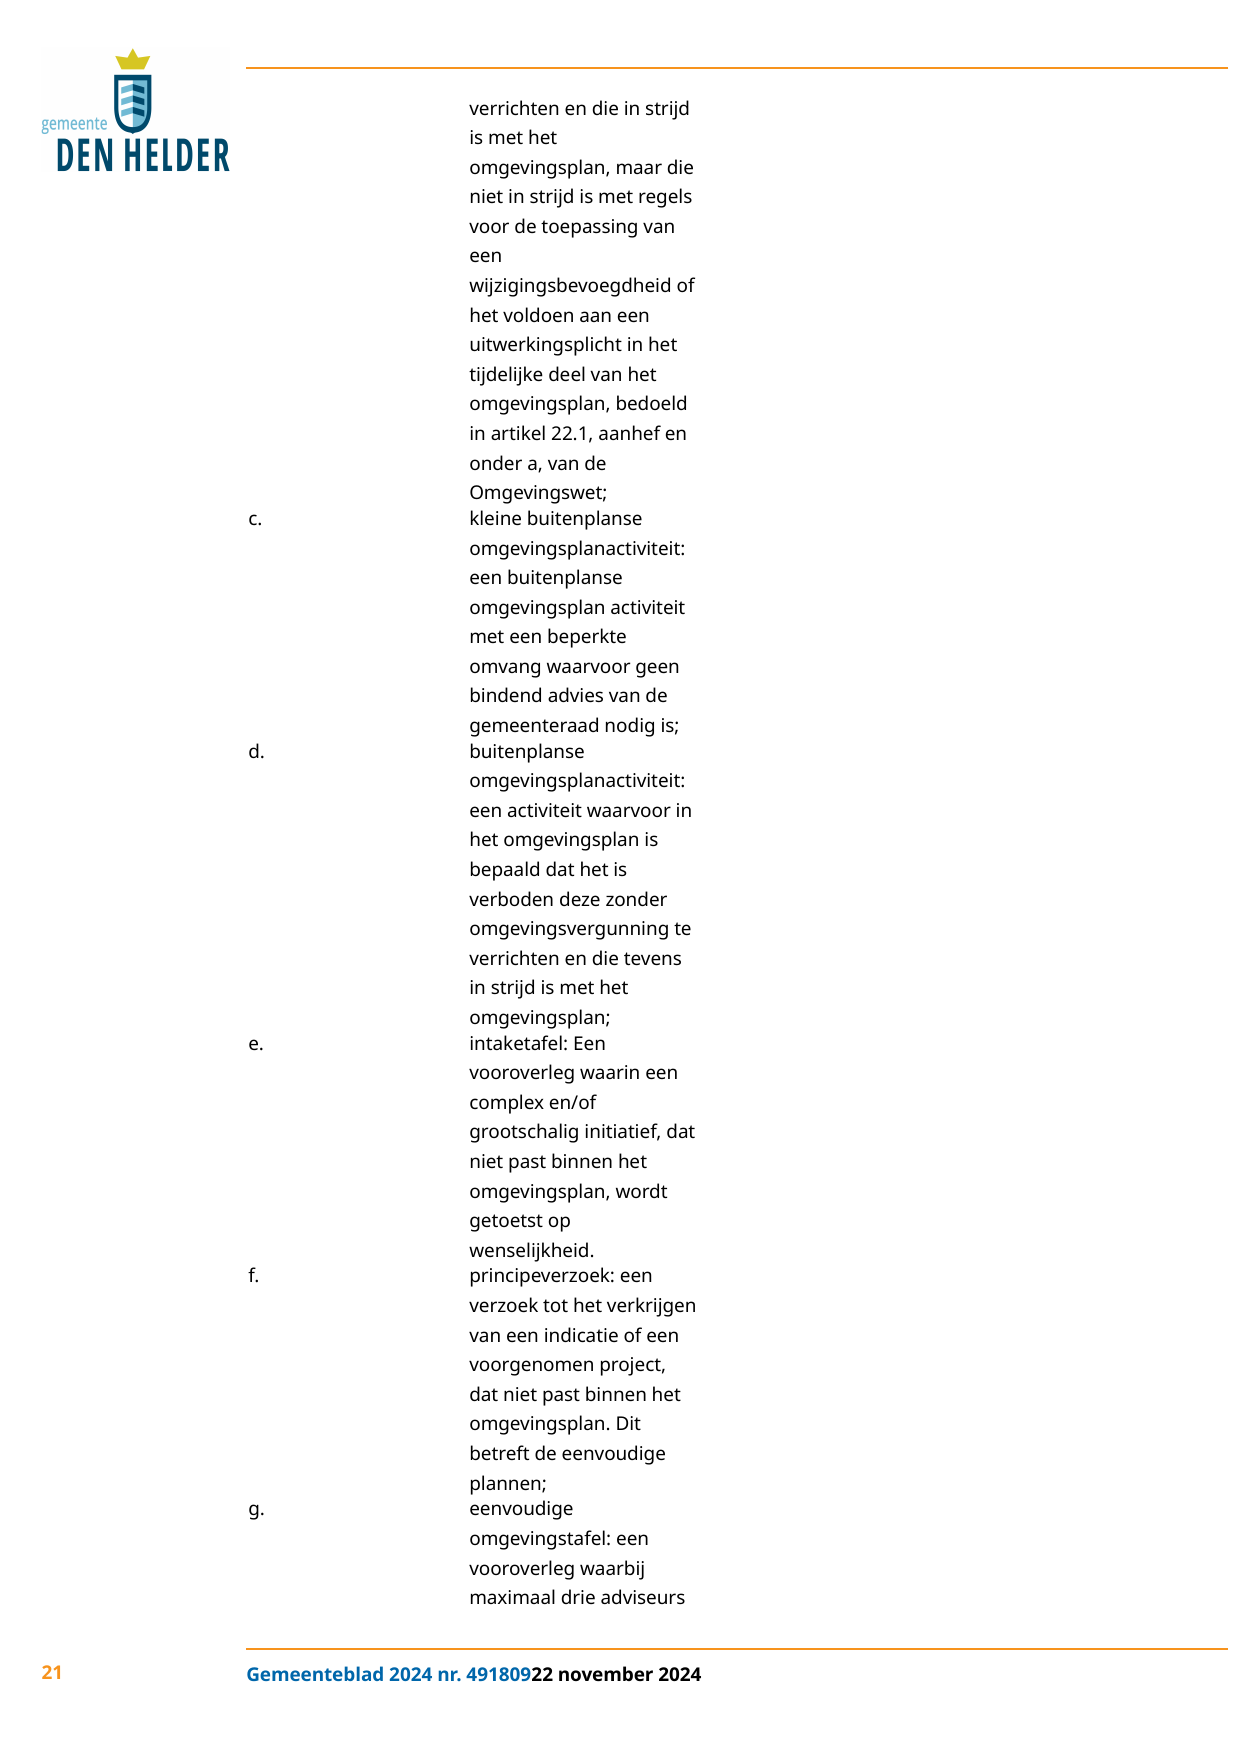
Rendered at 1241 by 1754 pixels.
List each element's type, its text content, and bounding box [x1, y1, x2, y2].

table_cell [931, 95, 1152, 505]
table_cell buitenplanse omgevingsplanactiviteit: een activiteit waarvoor in het omgevingsplan is bepaald dat het is verboden deze zonder omgevingsvergunning te verrichten en die tevens in strijd is met het omgevingsplan; [469, 738, 700, 1030]
picture [100, 154, 106, 172]
table_cell [931, 1030, 1152, 1263]
table_cell e. [248, 1030, 469, 1263]
table_cell d. [248, 738, 469, 1030]
picture [63, 144, 68, 165]
picture [41, 47, 231, 172]
table_cell principeverzoek: een verzoek tot het verkrijgen van een indicatie of een voorgenomen project, dat niet past binnen het omgevingsplan. Dit betreft de eenvoudige plannen; [469, 1263, 700, 1496]
table_cell c. [248, 505, 469, 738]
picture [220, 160, 224, 172]
table_cell [248, 95, 469, 505]
table_cell verrichten en die in strijd is met het omgevingsplan, maar die niet in strijd is met regels voor de toepassing van een wijzigingsbevoegdheid of het voldoen aan een uitwerkingsplicht in het tijdelijke deel van het omgevingsplan, bedoeld in artikel 22.1, aanhef en onder a, van de Omgevingswet; [469, 95, 700, 505]
table_cell [700, 505, 931, 738]
table_cell [700, 1263, 931, 1496]
table_cell [931, 1496, 1152, 1610]
table_cell kleine buitenplanse omgevingsplanactiviteit: een buitenplanse omgevingsplan activiteit met een beperkte omvang waarvoor geen bindend advies van de gemeenteraad nodig is; [469, 505, 700, 738]
table_cell [931, 738, 1152, 1030]
table_cell [700, 1030, 931, 1263]
table_cell [931, 505, 1152, 738]
table_cell f. [248, 1263, 469, 1496]
table_cell g. [248, 1496, 469, 1610]
table_cell eenvoudige omgevingstafel: een vooroverleg waarbij maximaal drie adviseurs [469, 1496, 700, 1610]
table_cell [700, 1496, 931, 1610]
picture [130, 157, 135, 172]
table_cell intaketafel: Een vooroverleg waarin een complex en/of grootschalig initiatief, dat niet past binnen het omgevingsplan, wordt getoetst op wenselijkheid. [469, 1030, 700, 1263]
table_cell [931, 1263, 1152, 1496]
picture [182, 144, 187, 165]
table_cell [700, 738, 931, 1030]
table_cell [700, 95, 931, 505]
